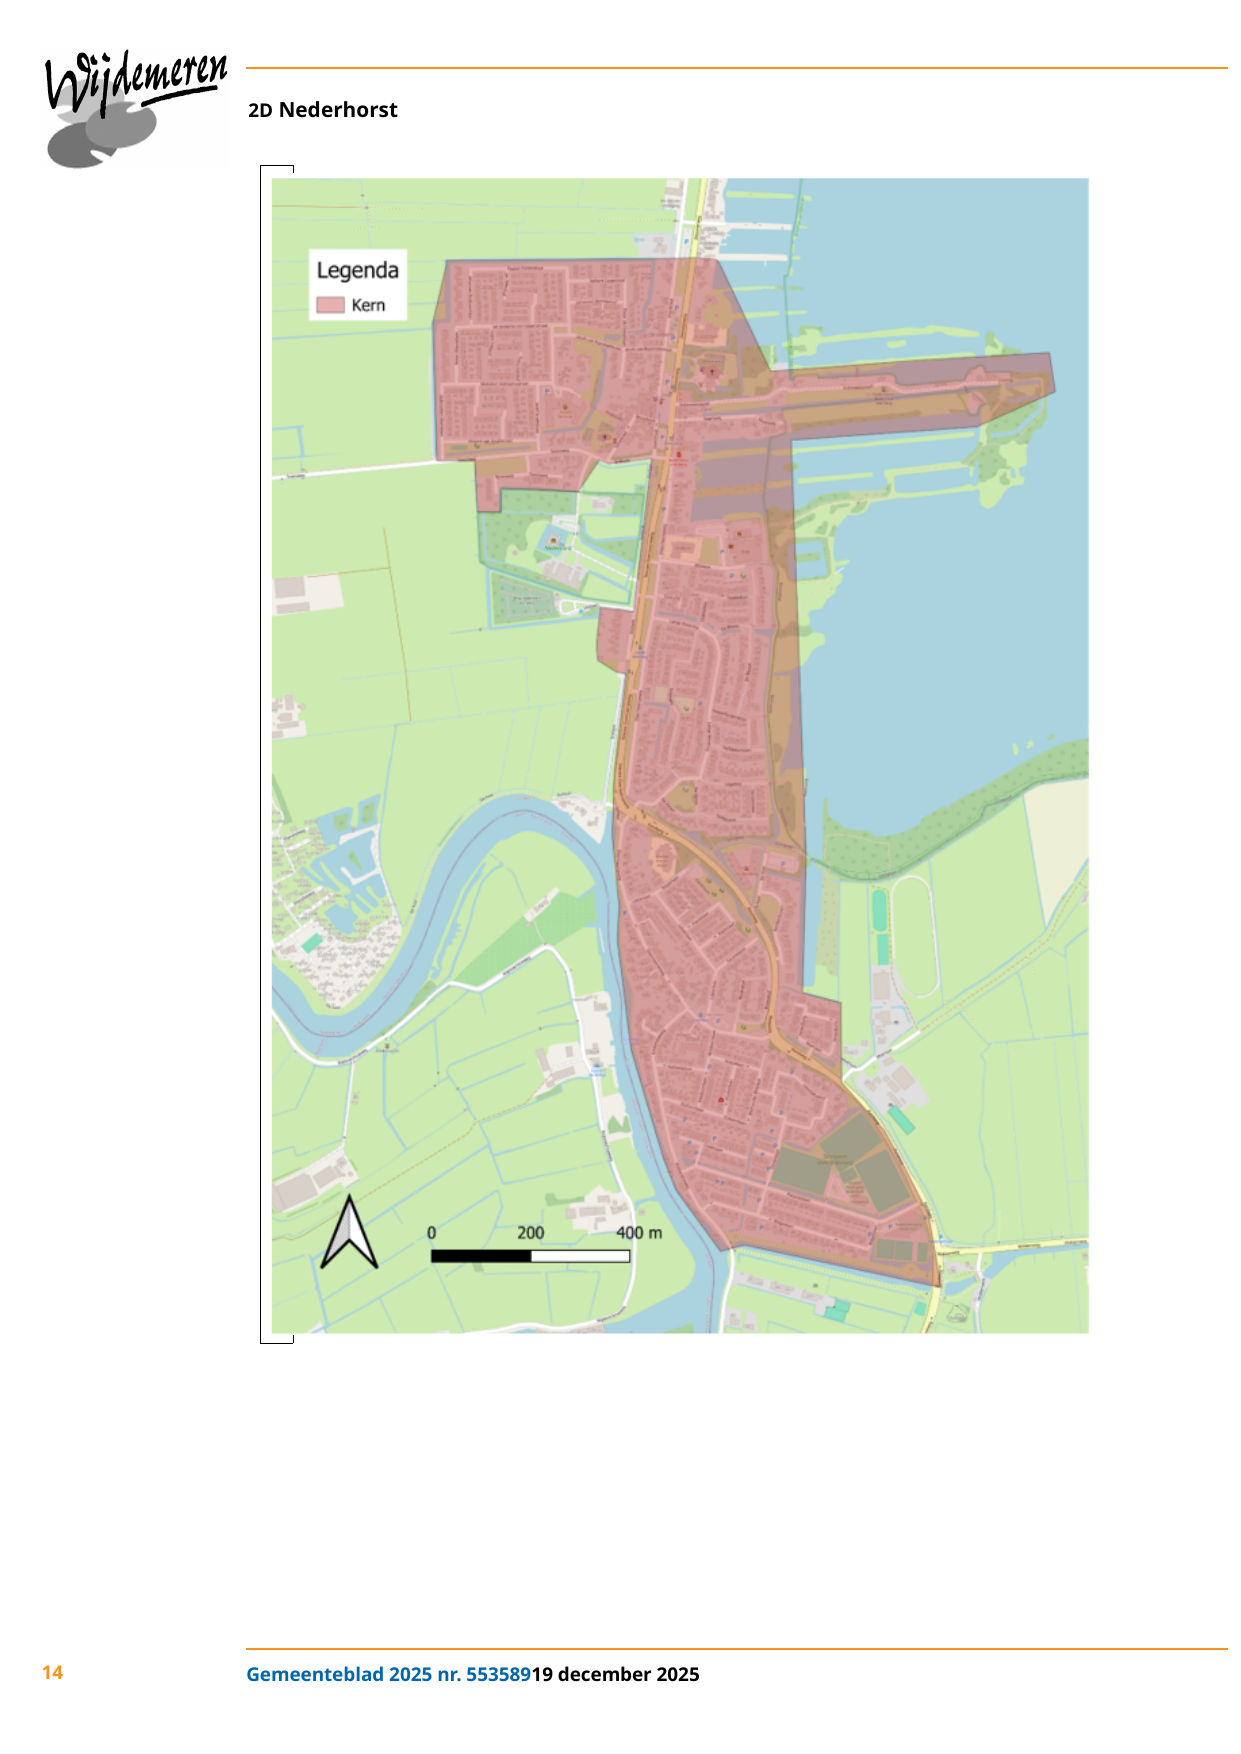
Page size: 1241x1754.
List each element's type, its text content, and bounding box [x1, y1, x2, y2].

picture [268, 173, 1096, 1335]
picture [41, 47, 231, 172]
text 2D Nederhorst [248, 95, 1152, 123]
